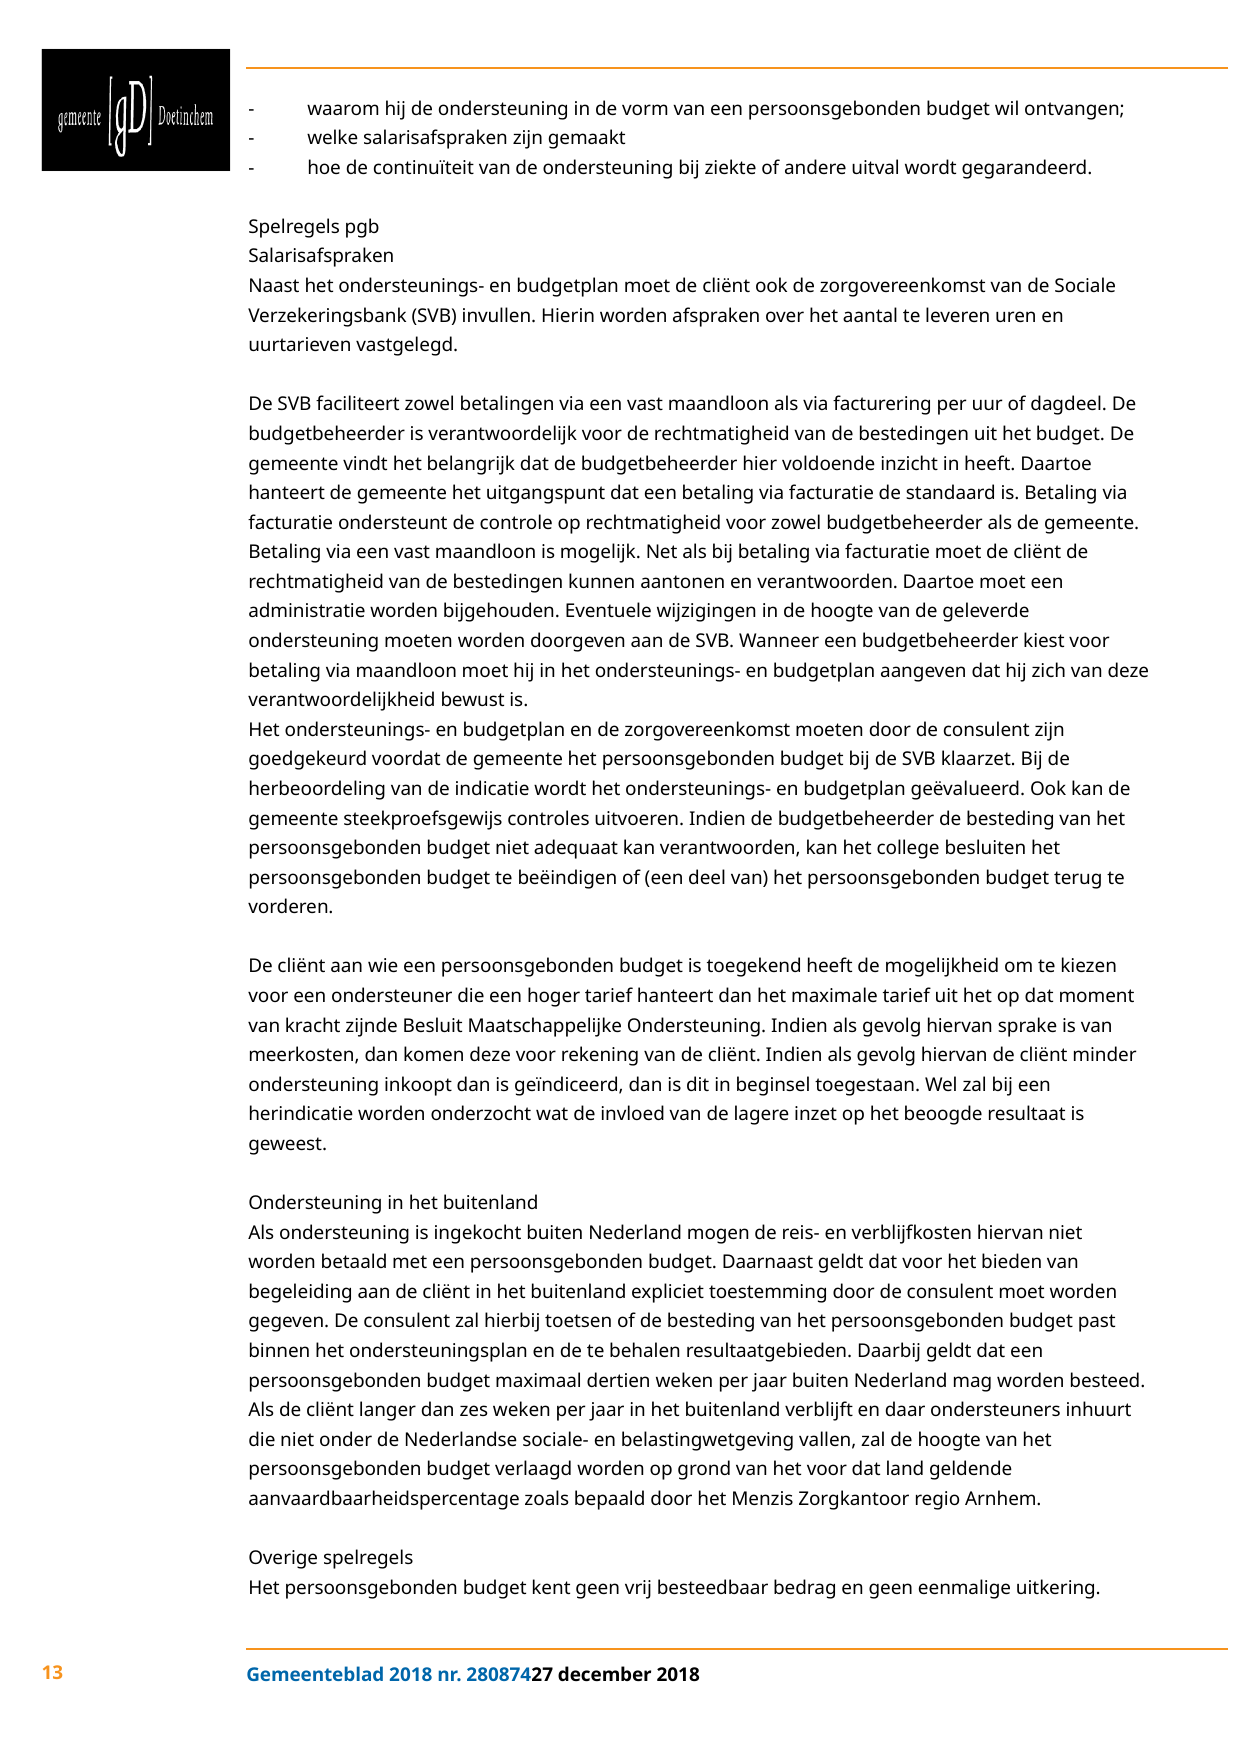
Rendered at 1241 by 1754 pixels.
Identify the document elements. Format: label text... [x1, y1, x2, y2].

text Spelregels pgb [248, 213, 1152, 239]
text Salarisafspraken [248, 243, 1152, 268]
text Naast het ondersteunings- en budgetplan moet de cliënt ook de zorgovereenkomst van de Sociale Verzekeringsbank (SVB) invullen. Hierin worden afspraken over het aantal te leveren uren en uurtarieven vastgelegd. [248, 272, 1152, 357]
text Het ondersteunings- en budgetplan en de zorgovereenkomst moeten door de consulent zijn goedgekeurd voordat de gemeente het persoonsgebonden budget bij de SVB klaarzet. Bij de herbeoordeling van de indicatie wordt het ondersteunings- en budgetplan geëvalueerd. Ook kan de gemeente steekproefsgewijs controles uitvoeren. Indien de budgetbeheerder de besteding van het persoonsgebonden budget niet adequaat kan verantwoorden, kan het college besluiten het persoonsgebonden budget te beëindigen of (een deel van) het persoonsgebonden budget terug te vorderen. [248, 716, 1152, 919]
text De cliënt aan wie een persoonsgebonden budget is toegekend heeft de mogelijkheid om te kiezen voor een ondersteuner die een hoger tarief hanteert dan het maximale tarief uit het op dat moment van kracht zijnde Besluit Maatschappelijke Ondersteuning. Indien als gevolg hiervan sprake is van meerkosten, dan komen deze voor rekening van de cliënt. Indien als gevolg hiervan de cliënt minder ondersteuning inkoopt dan is geïndiceerd, dan is dit in beginsel toegestaan. Wel zal bij een herindicatie worden onderzocht wat de invloed van de lagere inzet op het beoogde resultaat is geweest. [248, 953, 1152, 1156]
text Het persoonsgebonden budget kent geen vrij besteedbaar bedrag en geen eenmalige uitkering. [248, 1574, 1152, 1600]
text Ondersteuning in het buitenland [248, 1189, 1152, 1215]
list hoe de continuïteit van de ondersteuning bij ziekte of andere uitval wordt gegarandeerd. [248, 154, 1152, 180]
picture [41, 47, 231, 172]
text De SVB faciliteert zowel betalingen via een vast maandloon als via facturering per uur of dagdeel. De budgetbeheerder is verantwoordelijk voor de rechtmatigheid van de bestedingen uit het budget. De gemeente vindt het belangrijk dat de budgetbeheerder hier voldoende inzicht in heeft. Daartoe hanteert de gemeente het uitgangspunt dat een betaling via facturatie de standaard is. Betaling via facturatie ondersteunt de controle op rechtmatigheid voor zowel budgetbeheerder als de gemeente. Betaling via een vast maandloon is mogelijk. Net als bij betaling via facturatie moet de cliënt de rechtmatigheid van de bestedingen kunnen aantonen en verantwoorden. Daartoe moet een administratie worden bijgehouden. Eventuele wijzigingen in de hoogte van de geleverde ondersteuning moeten worden doorgeven aan de SVB. Wanneer een budgetbeheerder kiest voor betaling via maandloon moet hij in het ondersteunings- en budgetplan aangeven dat hij zich van deze verantwoordelijkheid bewust is. [248, 391, 1152, 712]
text Overige spelregels [248, 1544, 1152, 1570]
list welke salarisafspraken zijn gemaakt [248, 124, 1152, 150]
text Als de cliënt langer dan zes weken per jaar in het buitenland verblijft en daar ondersteuners inhuurt die niet onder de Nederlandse sociale- en belastingwetgeving vallen, zal de hoogte van het persoonsgebonden budget verlaagd worden op grond van het voor dat land geldende aanvaardbaarheidspercentage zoals bepaald door het Menzis Zorgkantoor regio Arnhem. [248, 1396, 1152, 1511]
text Als ondersteuning is ingekocht buiten Nederland mogen de reis- en verblijfkosten hiervan niet worden betaald met een persoonsgebonden budget. Daarnaast geldt dat voor het bieden van begeleiding aan de cliënt in het buitenland expliciet toestemming door de consulent moet worden gegeven. De consulent zal hierbij toetsen of de besteding van het persoonsgebonden budget past binnen het ondersteuningsplan en de te behalen resultaatgebieden. Daarbij geldt dat een persoonsgebonden budget maximaal dertien weken per jaar buiten Nederland mag worden besteed. [248, 1219, 1152, 1393]
list waarom hij de ondersteuning in de vorm van een persoonsgebonden budget wil ontvangen; [248, 95, 1152, 121]
